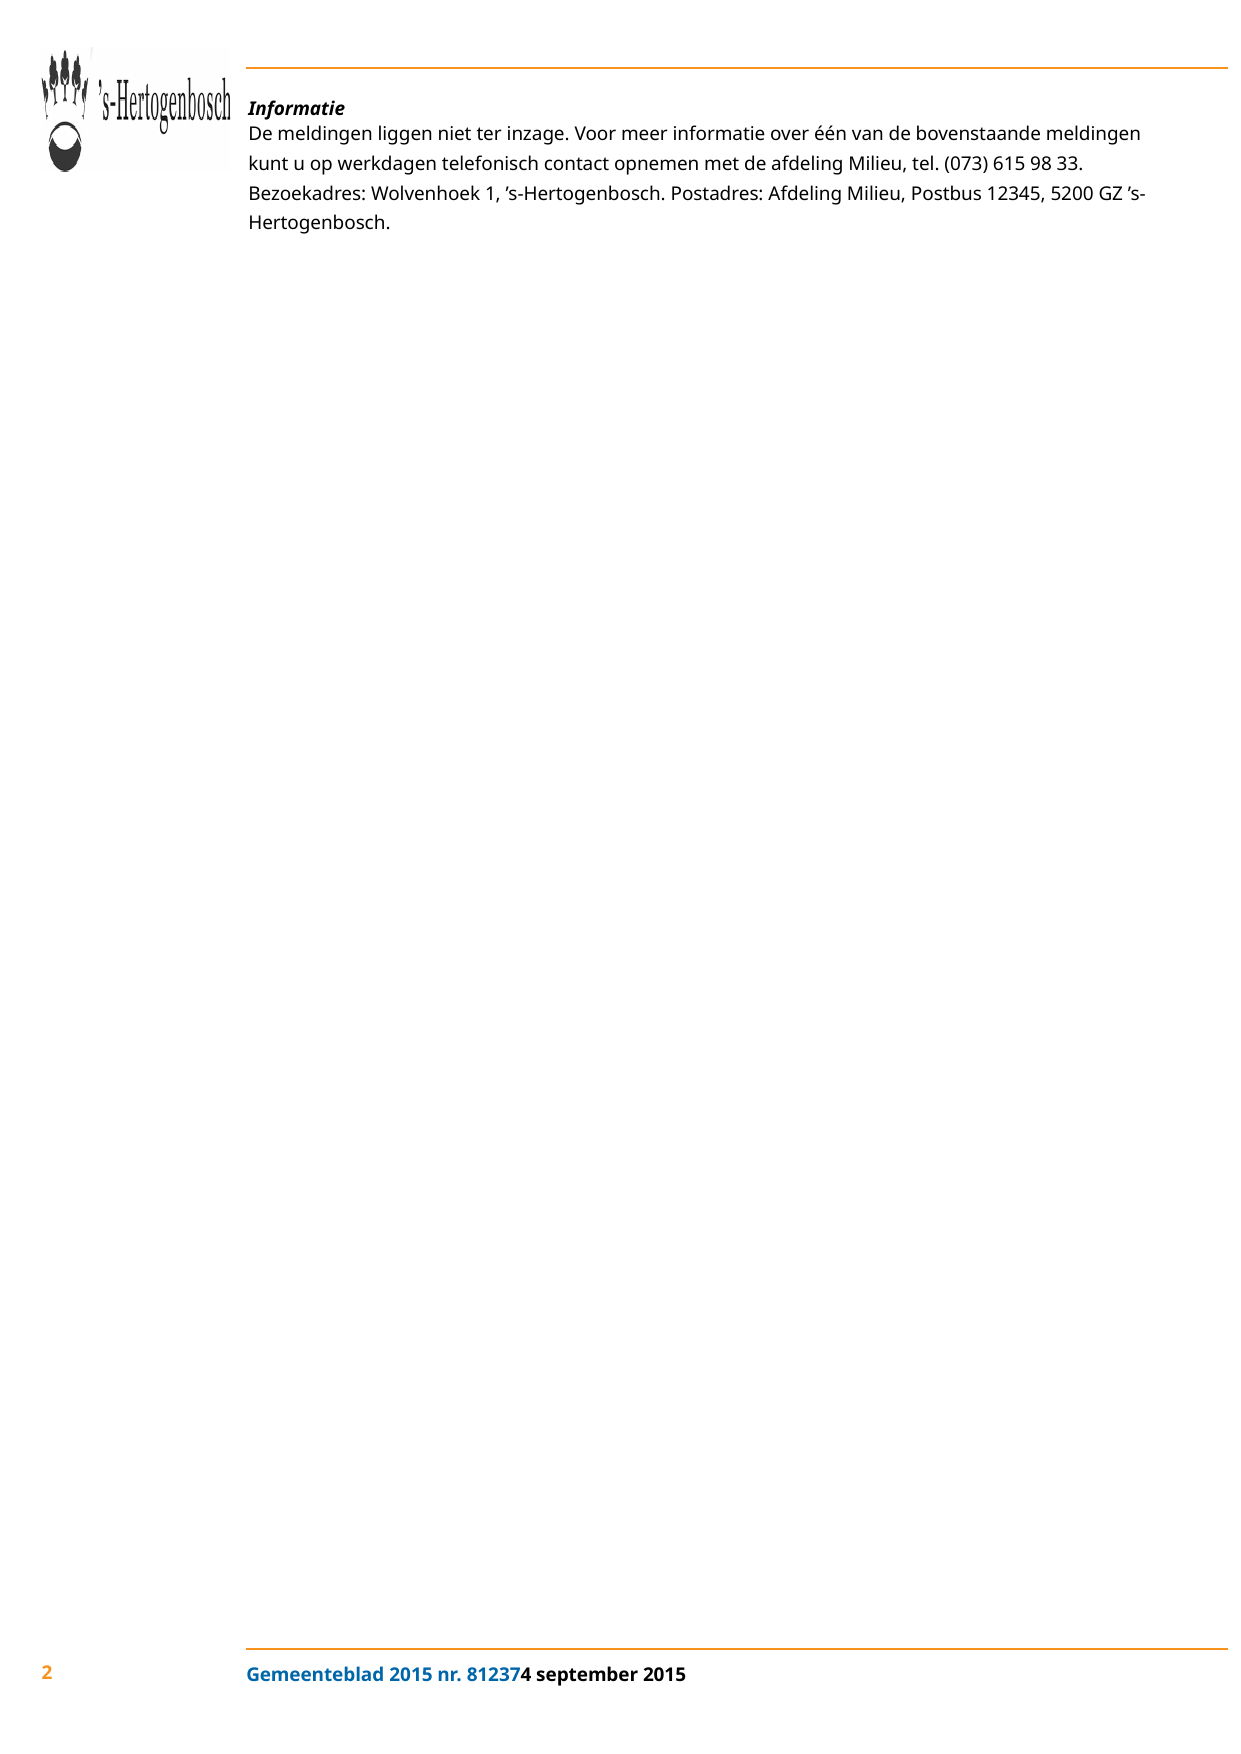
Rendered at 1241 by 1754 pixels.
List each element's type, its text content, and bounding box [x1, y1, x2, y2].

picture [41, 47, 231, 172]
text Informatie [248, 95, 1152, 121]
text De meldingen liggen niet ter inzage. Voor meer informatie over één van de bovenstaande meldingen kunt u op werkdagen telefonisch contact opnemen met de afdeling Milieu, tel. (073) 615 98 33. Bezoekadres: Wolvenhoek 1, ’s-Hertogenbosch. Postadres: Afdeling Milieu, Postbus 12345, 5200 GZ ’s-Hertogenbosch. [248, 121, 1152, 235]
